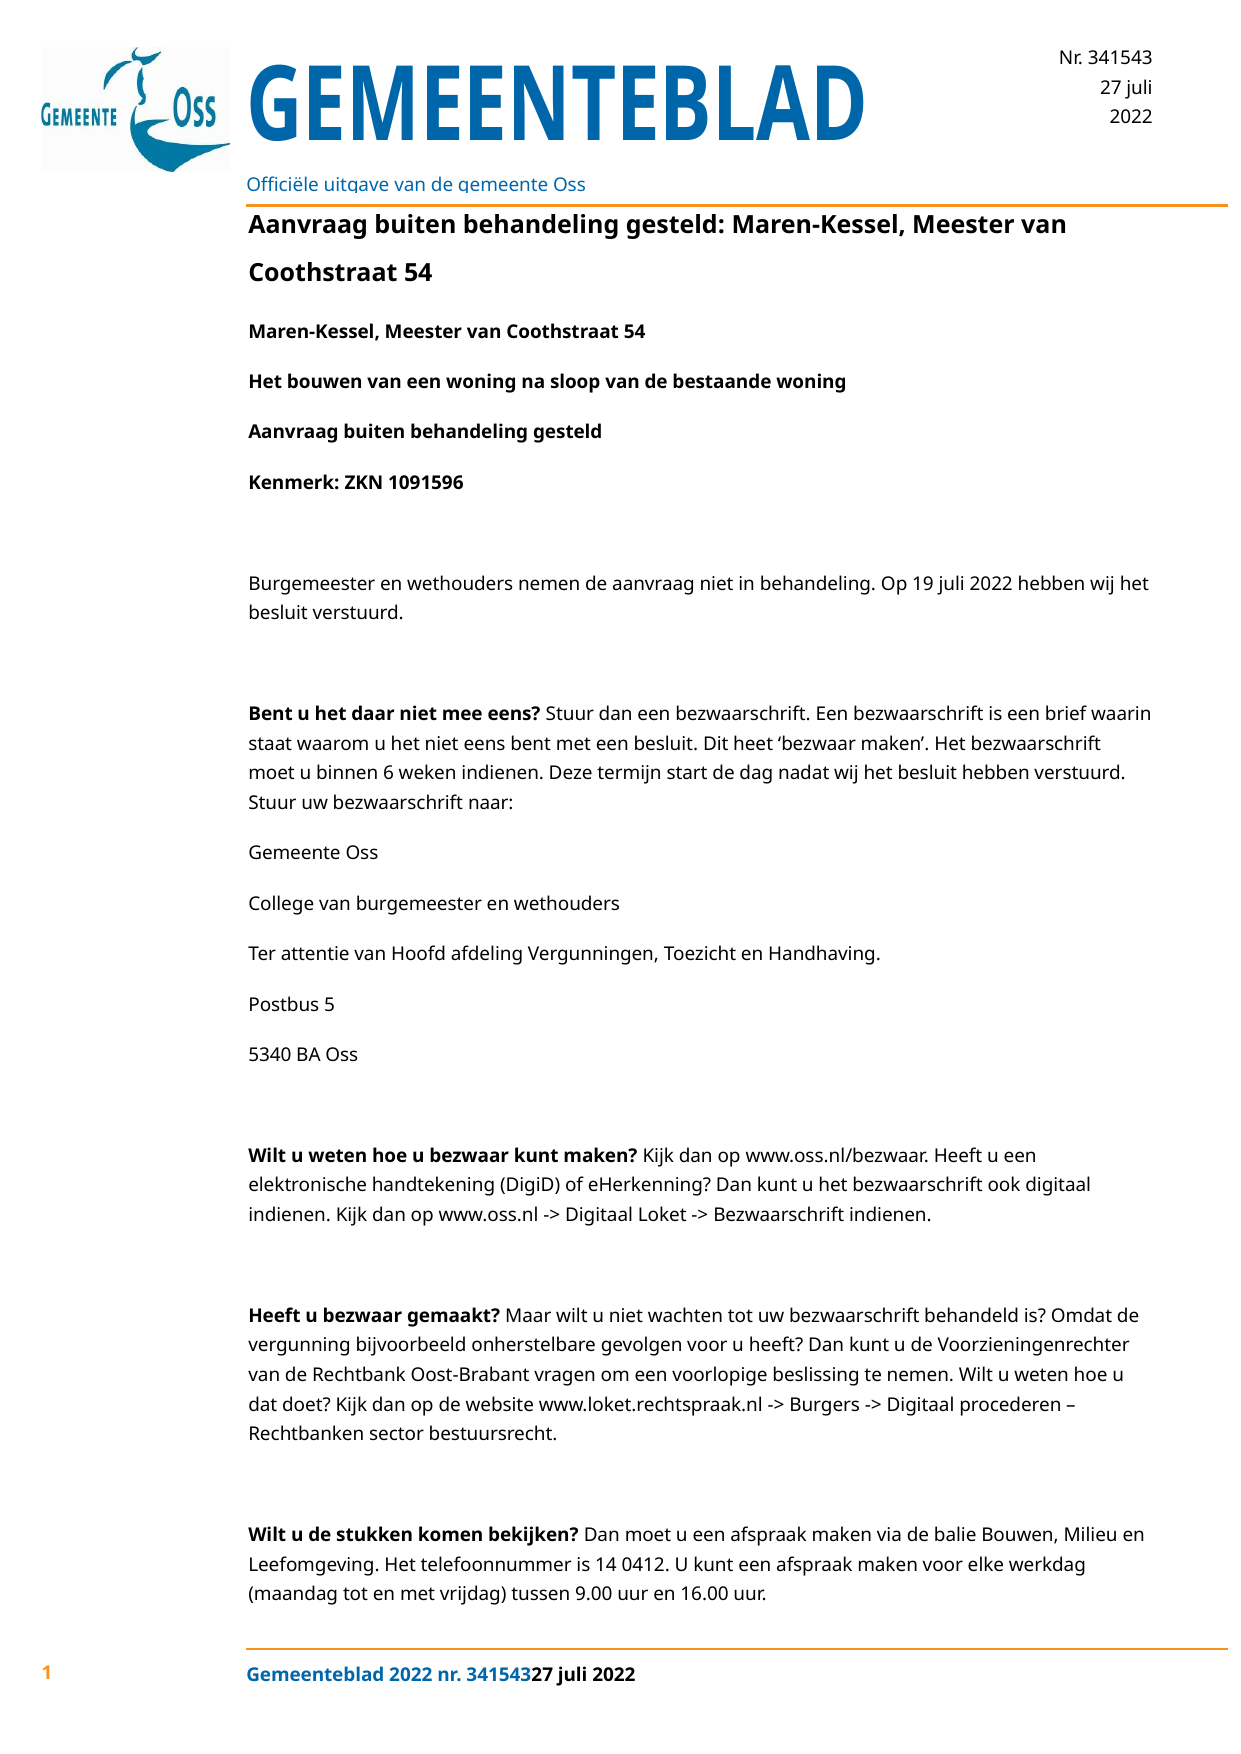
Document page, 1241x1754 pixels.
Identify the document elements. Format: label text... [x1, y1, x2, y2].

text Ter attentie van Hoofd afdeling Vergunningen, Toezicht en Handhaving. [248, 940, 1152, 966]
text Het bouwen van een woning na sloop van de bestaande woning [248, 368, 1152, 394]
picture [41, 47, 231, 172]
text Burgemeester en wethouders nemen de aanvraag niet in behandeling. Op 19 juli 2022 hebben wij het besluit verstuurd. [248, 570, 1152, 625]
text College van burgemeester en wethouders [248, 890, 1152, 916]
text Kenmerk: ZKN 1091596 [248, 469, 1152, 495]
text Aanvraag buiten behandeling gesteld [248, 419, 1152, 444]
text Maren-Kessel, Meester van Coothstraat 54 [248, 318, 1152, 344]
text Bent u het daar niet mee eens? Stuur dan een bezwaarschrift. Een bezwaarschrift is een brief waarin staat waarom u het niet eens bent met een besluit. Dit heet ‘bezwaar maken’. Het bezwaarschrift moet u binnen 6 weken indienen. Deze termijn start de dag nadat wij het besluit hebben verstuurd. Stuur uw bezwaarschrift naar: [248, 700, 1152, 815]
text Heeft u bezwaar gemaakt? Maar wilt u niet wachten tot uw bezwaarschrift behandeld is? Omdat de vergunning bijvoorbeeld onherstelbare gevolgen voor u heeft? Dan kunt u de Voorzieningenrechter van de Rechtbank Oost-Brabant vragen om een voorlopige beslissing te nemen. Wilt u weten hoe u dat doet? Kijk dan op de website www.loket.rechtspraak.nl -> Burgers -> Digitaal procederen – Rechtbanken sector bestuursrecht. [248, 1302, 1152, 1446]
text Wilt u weten hoe u bezwaar kunt maken? Kijk dan op www.oss.nl/bezwaar. Heeft u een elektronische handtekening (DigiD) of eHerkenning? Dan kunt u het bezwaarschrift ook digitaal indienen. Kijk dan op www.oss.nl -> Digitaal Loket -> Bezwaarschrift indienen. [248, 1142, 1152, 1227]
text Wilt u de stukken komen bekijken? Dan moet u een afspraak maken via de balie Bouwen, Milieu en Leefomgeving. Het telefoonnummer is 14 0412. U kunt een afspraak maken voor elke werkdag (maandag tot en met vrijdag) tussen 9.00 uur en 16.00 uur. [248, 1521, 1152, 1606]
text 5340 BA Oss [248, 1041, 1152, 1067]
text Postbus 5 [248, 991, 1152, 1017]
text Aanvraag buiten behandeling gesteld: Maren-Kessel, Meester van Coothstraat 54 [248, 207, 1152, 288]
text Gemeente Oss [248, 839, 1152, 865]
